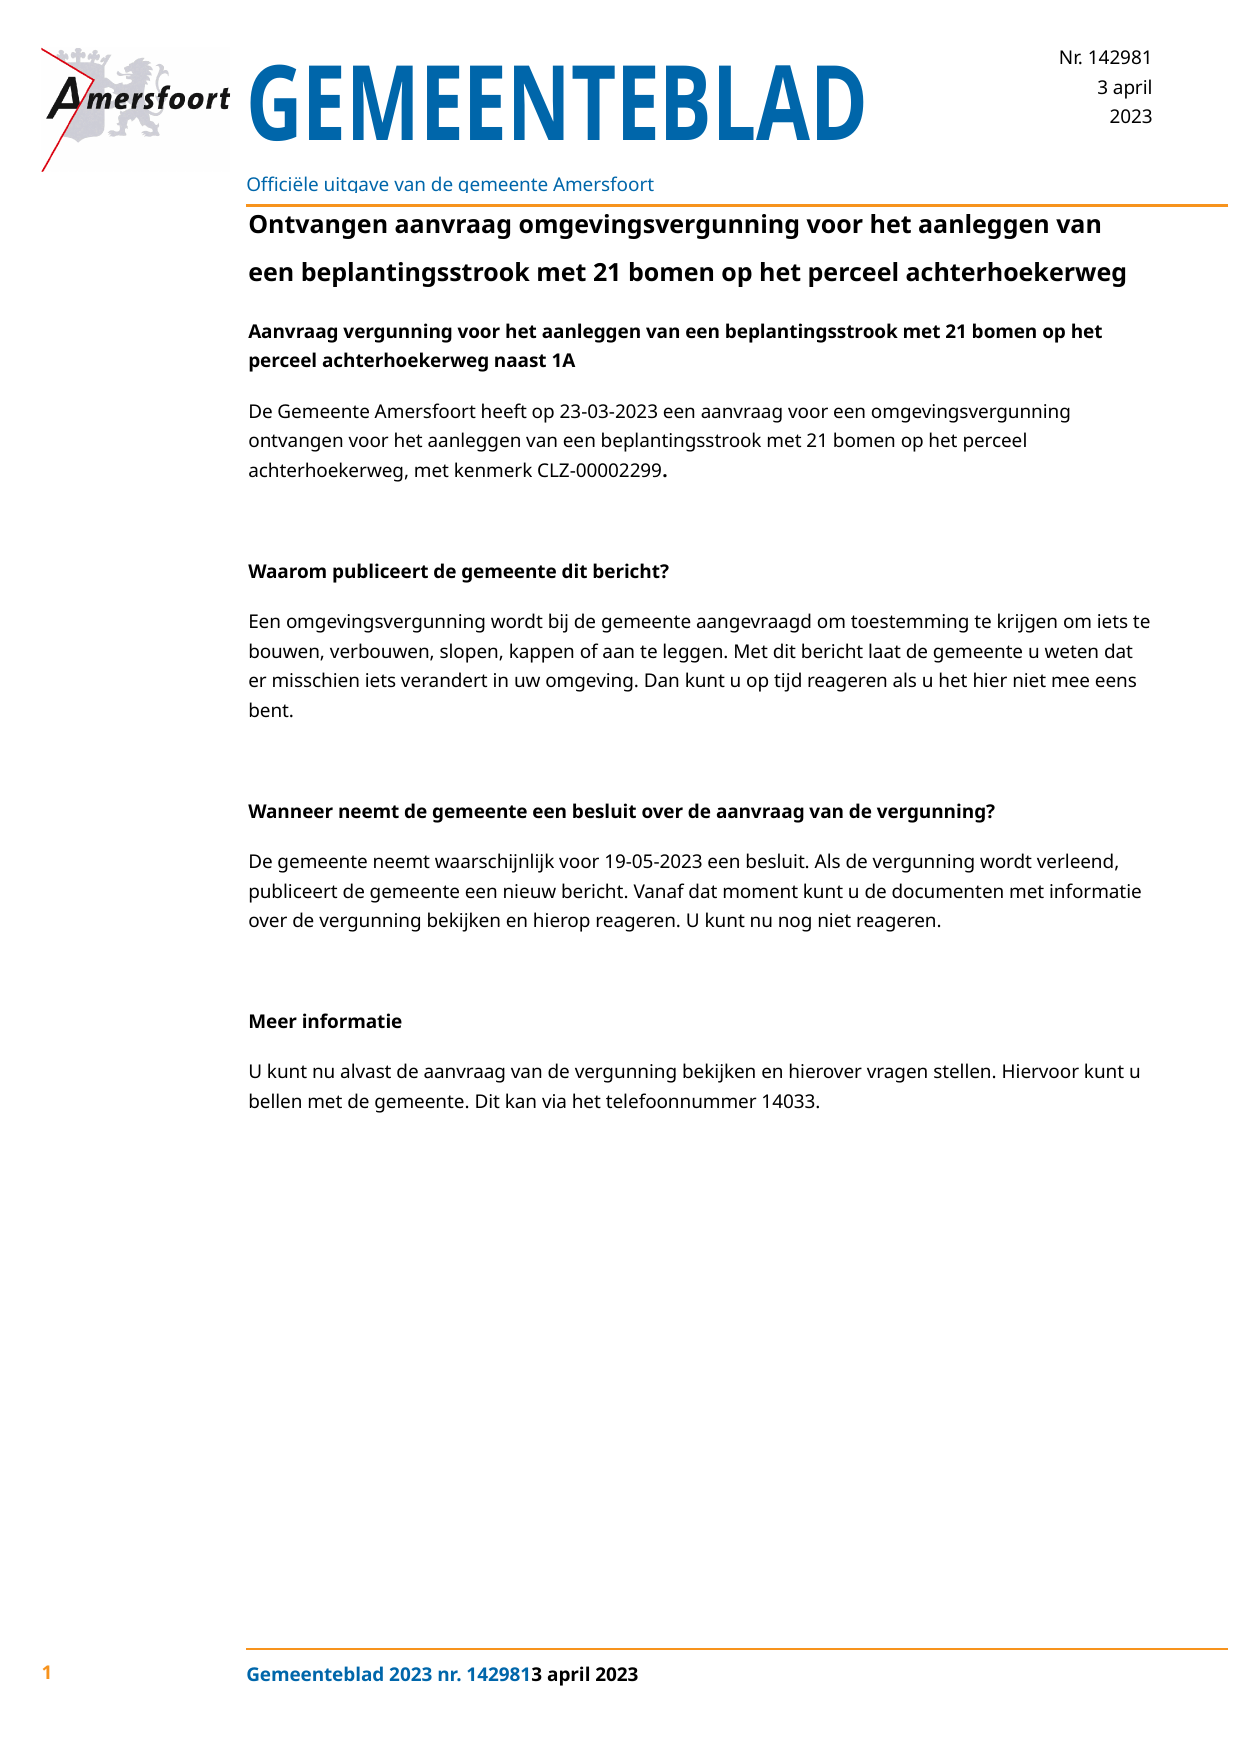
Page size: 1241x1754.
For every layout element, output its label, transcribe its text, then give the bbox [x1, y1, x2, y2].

picture [41, 47, 231, 172]
text Wanneer neemt de gemeente een besluit over de aanvraag van de vergunning? [248, 798, 1152, 824]
text De gemeente neemt waarschijnlijk voor 19-05-2023 een besluit. Als de vergunning wordt verleend, publiceert de gemeente een nieuw bericht. Vanaf dat moment kunt u de documenten met informatie over de vergunning bekijken en hierop reageren. U kunt nu nog niet reageren. [248, 848, 1152, 933]
text Ontvangen aanvraag omgevingsvergunning voor het aanleggen van een beplantingsstrook met 21 bomen op het perceel achterhoekerweg [248, 207, 1152, 288]
text Waarom publiceert de gemeente dit bericht? [248, 558, 1152, 584]
text Een omgevingsvergunning wordt bij de gemeente aangevraagd om toestemming te krijgen om iets te bouwen, verbouwen, slopen, kappen of aan te leggen. Met dit bericht laat de gemeente u weten dat er misschien iets verandert in uw omgeving. Dan kunt u op tijd reageren als u het hier niet mee eens bent. [248, 608, 1152, 723]
text Aanvraag vergunning voor het aanleggen van een beplantingsstrook met 21 bomen op het perceel achterhoekerweg naast 1A [248, 318, 1152, 373]
text Meer informatie [248, 1008, 1152, 1034]
text U kunt nu alvast de aanvraag van de vergunning bekijken en hierover vragen stellen. Hiervoor kunt u bellen met de gemeente. Dit kan via het telefoonnummer 14033. [248, 1059, 1152, 1114]
text De Gemeente Amersfoort heeft op 23-03-2023 een aanvraag voor een omgevingsvergunning ontvangen voor het aanleggen van een beplantingsstrook met 21 bomen op het perceel achterhoekerweg, met kenmerk CLZ-00002299. [248, 398, 1152, 483]
